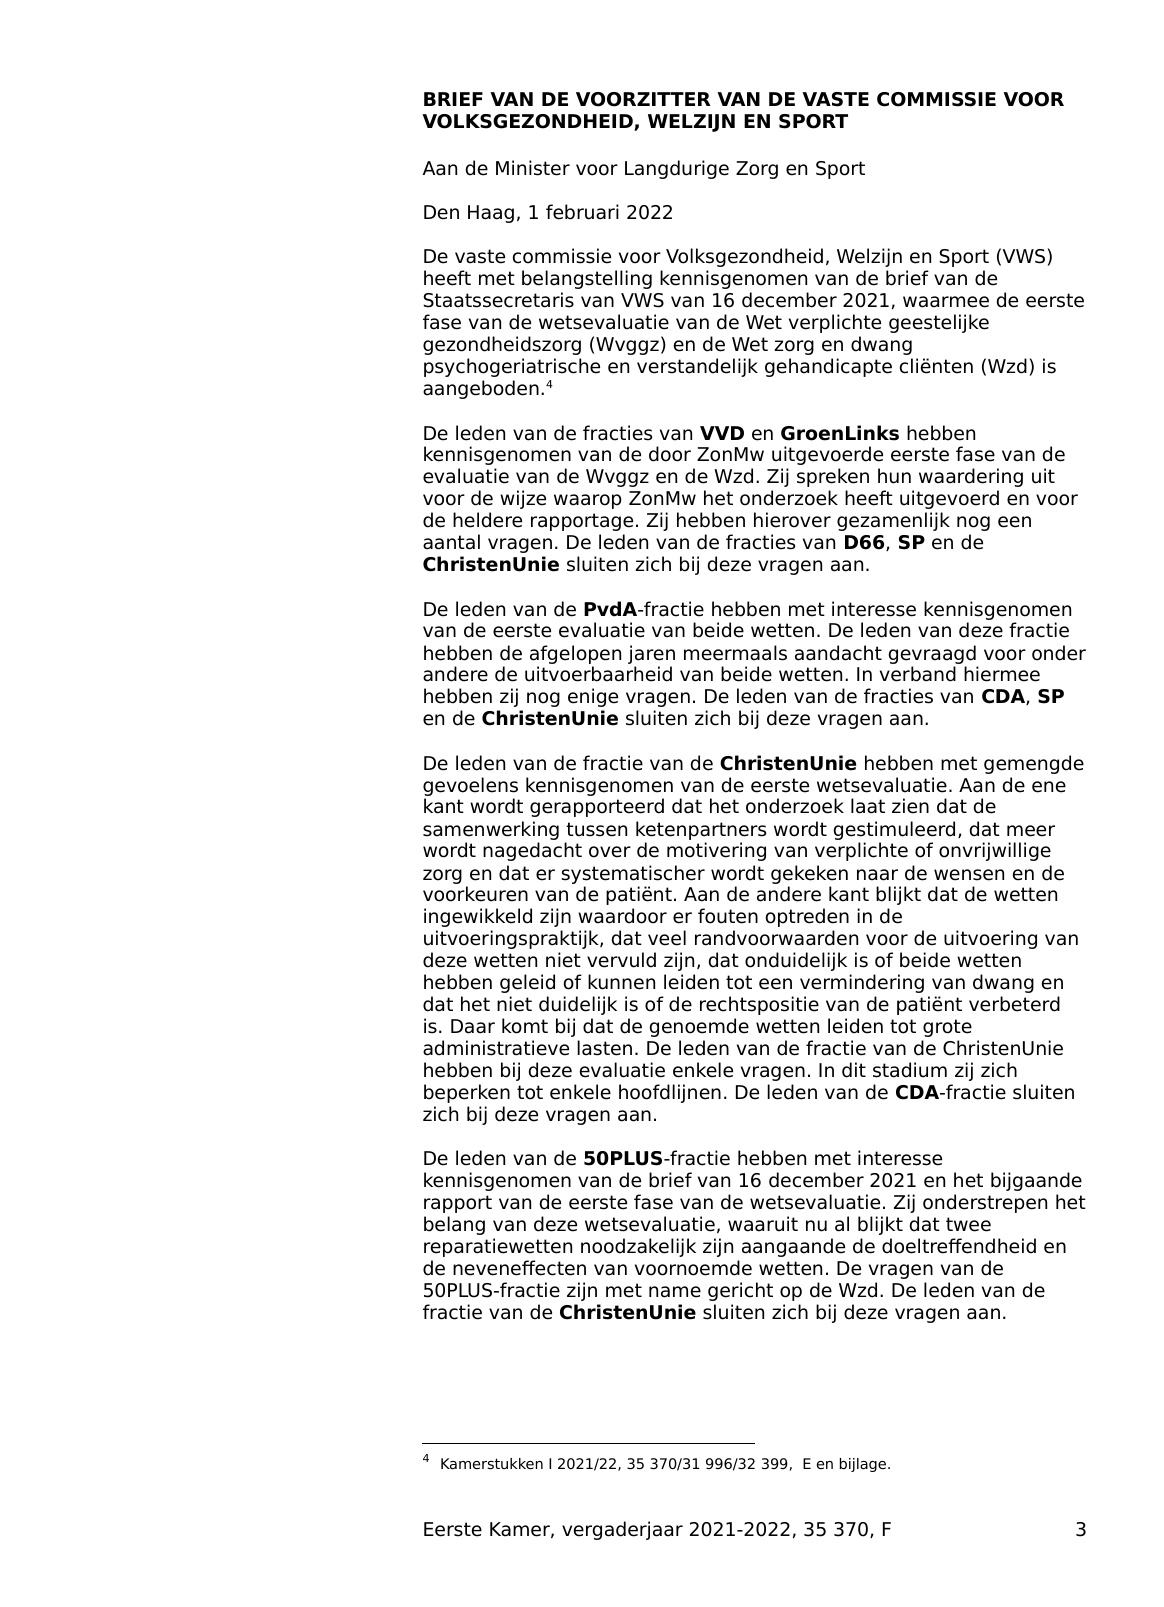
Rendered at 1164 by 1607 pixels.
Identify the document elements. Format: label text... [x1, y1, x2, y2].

text Den Haag, 1 februari 2022 [422, 202, 1087, 224]
text Aan de Minister voor Langdurige Zorg en Sport [422, 158, 1087, 180]
text Kamerstukken I 2021/22, 35 370/31 996/32 399, E en bijlage. [422, 1452, 1087, 1474]
subtitle BRIEF VAN DE VOORZITTER VAN DE VASTE COMMISSIE VOOR VOLKSGEZONDHEID, WELZIJN EN SPORT [422, 89, 1087, 133]
text De leden van de fracties van VVD en GroenLinks hebben kennisgenomen van de door ZonMw uitgevoerde eerste fase van de evaluatie van de Wvggz en de Wzd. Zij spreken hun waardering uit voor de wijze waarop ZonMw het onderzoek heeft uitgevoerd en voor de heldere rapportage. Zij hebben hierover gezamenlijk nog een aantal vragen. De leden van de fracties van D66, SP en de ChristenUnie sluiten zich bij deze vragen aan. [422, 422, 1087, 576]
text De leden van de fractie van de ChristenUnie hebben met gemengde gevoelens kennisgenomen van de eerste wetsevaluatie. Aan de ene kant wordt gerapporteerd dat het onderzoek laat zien dat de samenwerking tussen ketenpartners wordt gestimuleerd, dat meer wordt nagedacht over de motivering van verplichte of onvrijwillige zorg en dat er systematischer wordt gekeken naar de wensen en de voorkeuren van de patiënt. Aan de andere kant blijkt dat de wetten ingewikkeld zijn waardoor er fouten optreden in de uitvoeringspraktijk, dat veel randvoorwaarden voor de uitvoering van deze wetten niet vervuld zijn, dat onduidelijk is of beide wetten hebben geleid of kunnen leiden tot een vermindering van dwang en dat het niet duidelijk is of de rechtspositie van de patiënt verbeterd is. Daar komt bij dat de genoemde wetten leiden tot grote administratieve lasten. De leden van de fractie van de ChristenUnie hebben bij deze evaluatie enkele vragen. In dit stadium zij zich beperken tot enkele hoofdlijnen. De leden van de CDA-fractie sluiten zich bij deze vragen aan. [422, 752, 1087, 1126]
text De vaste commissie voor Volksgezondheid, Welzijn en Sport (VWS) heeft met belangstelling kennisgenomen van de brief van de Staatssecretaris van VWS van 16 december 2021, waarmee de eerste fase van de wetsevaluatie van de Wet verplichte geestelijke gezondheidszorg (Wvggz) en de Wet zorg en dwang psychogeriatrische en verstandelijk gehandicapte cliënten (Wzd) is aangeboden. [422, 246, 1087, 400]
text De leden van de 50PLUS-fractie hebben met interesse kennisgenomen van de brief van 16 december 2021 en het bijgaande rapport van de eerste fase van de wetsevaluatie. Zij onderstrepen het belang van deze wetsevaluatie, waaruit nu al blijkt dat twee reparatiewetten noodzakelijk zijn aangaande de doeltreffendheid en de neveneffecten van voornoemde wetten. De vragen van de 50PLUS-fractie zijn met name gericht op de Wzd. De leden van de fractie van de ChristenUnie sluiten zich bij deze vragen aan. [422, 1148, 1087, 1324]
text De leden van de PvdA-fractie hebben met interesse kennisgenomen van de eerste evaluatie van beide wetten. De leden van deze fractie hebben de afgelopen jaren meermaals aandacht gevraagd voor onder andere de uitvoerbaarheid van beide wetten. In verband hiermee hebben zij nog enige vragen. De leden van de fracties van CDA, SP en de ChristenUnie sluiten zich bij deze vragen aan. [422, 598, 1087, 730]
